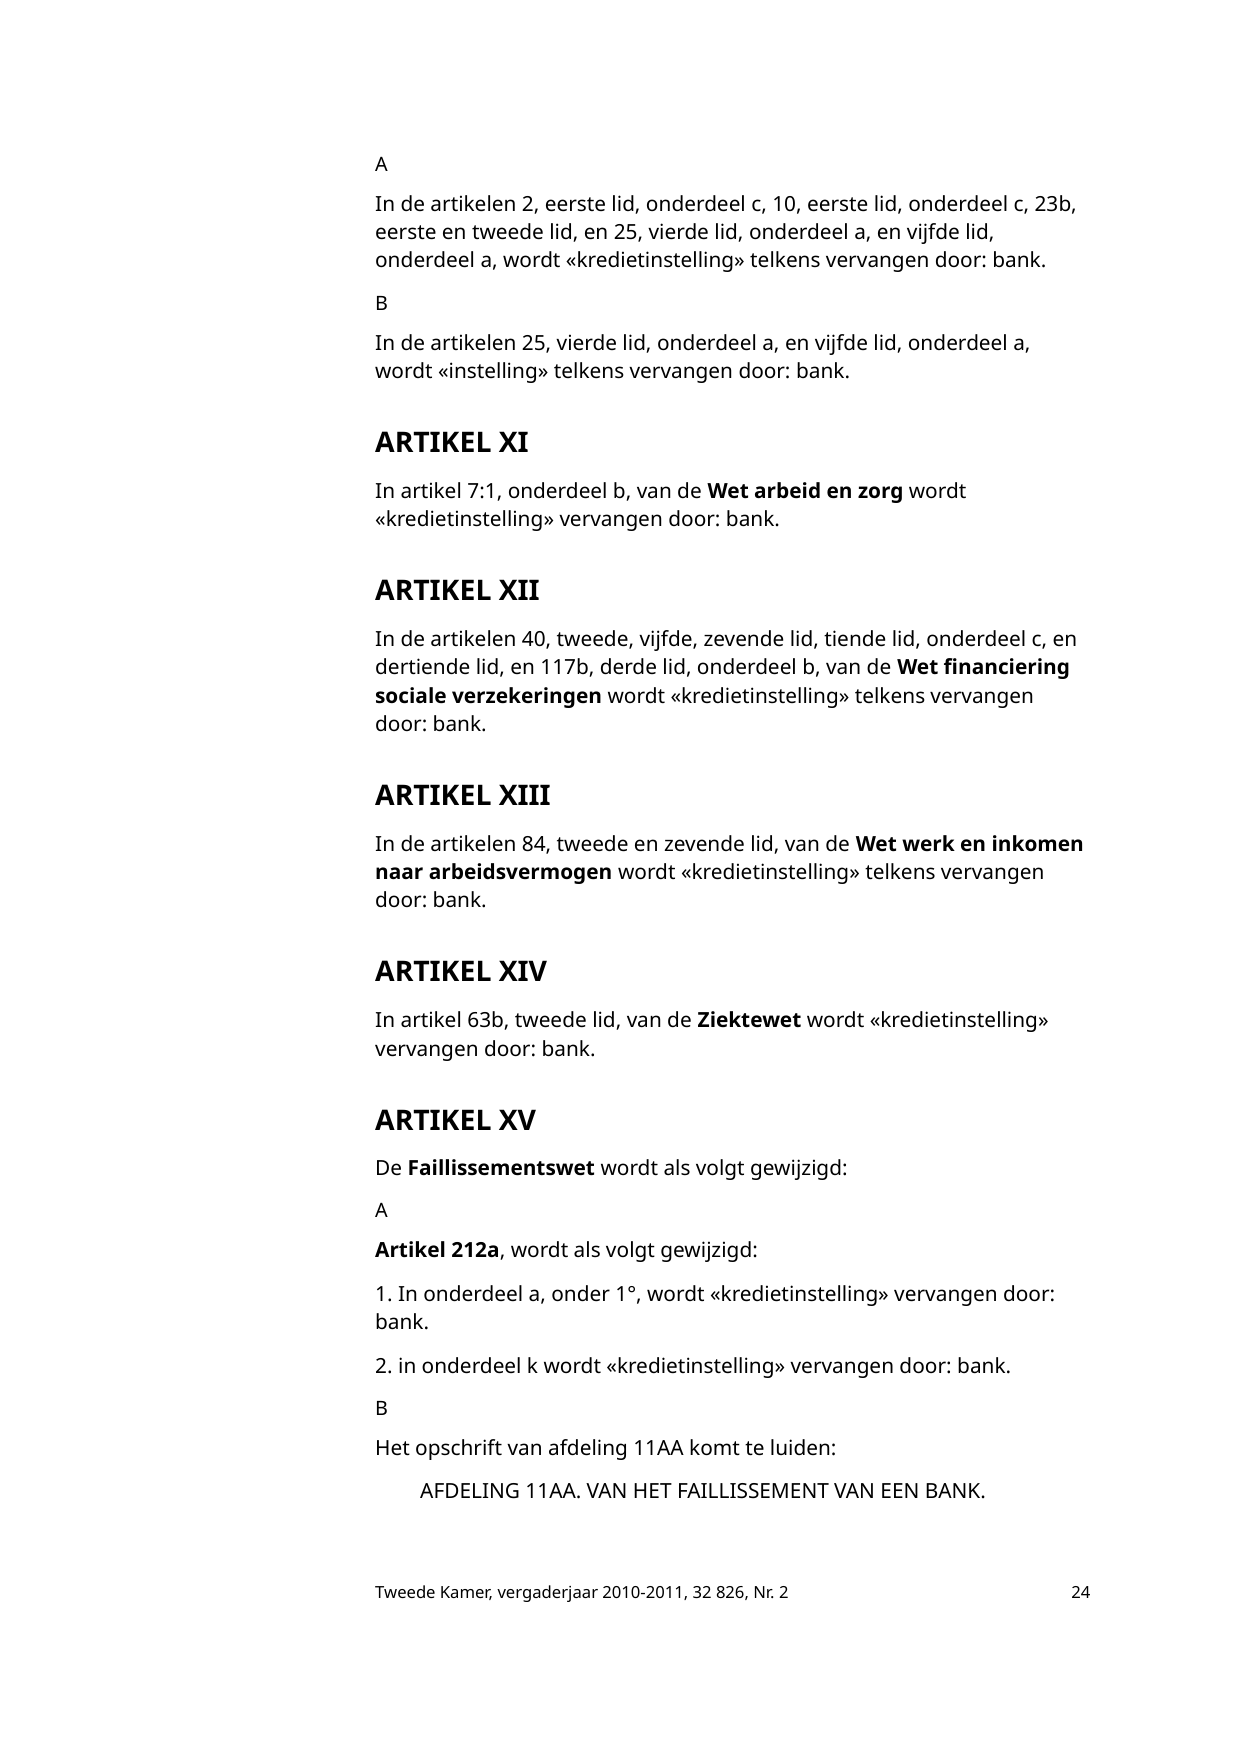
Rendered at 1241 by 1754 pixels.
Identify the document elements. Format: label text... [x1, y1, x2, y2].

text 1. In onderdeel a, onder 1°, wordt «kredietinstelling» vervangen door: bank. [375, 1279, 1090, 1336]
text In de artikelen 25, vierde lid, onderdeel a, en vijfde lid, onderdeel a, wordt «instelling» telkens vervangen door: bank. [375, 328, 1090, 385]
text B [375, 1394, 1090, 1421]
subtitle ARTIKEL XII [375, 570, 1090, 609]
text B [375, 289, 1090, 316]
text A [375, 1197, 1090, 1224]
subtitle AFDELING 11AA. VAN HET FAILLISSEMENT VAN EEN BANK. [420, 1476, 1090, 1505]
text De Faillissementswet wordt als volgt gewijzigd: [375, 1153, 1090, 1182]
text Het opschrift van afdeling 11AA komt te luiden: [375, 1433, 1090, 1461]
text In de artikelen 84, tweede en zevende lid, van de Wet werk en inkomen naar arbeidsvermogen wordt «kredietinstelling» telkens vervangen door: bank. [375, 829, 1090, 914]
text In de artikelen 40, tweede, vijfde, zevende lid, tiende lid, onderdeel c, en dertiende lid, en 117b, derde lid, onderdeel b, van de Wet financiering sociale verzekeringen wordt «kredietinstelling» telkens vervangen door: bank. [375, 624, 1090, 738]
text In artikel 7:1, onderdeel b, van de Wet arbeid en zorg wordt «kredietinstelling» vervangen door: bank. [375, 476, 1090, 533]
text A [375, 150, 1090, 177]
text 2. in onderdeel k wordt «kredietinstelling» vervangen door: bank. [375, 1351, 1090, 1379]
text Artikel 212a, wordt als volgt gewijzigd: [375, 1235, 1090, 1264]
subtitle ARTIKEL XIV [375, 952, 1090, 990]
text In de artikelen 2, eerste lid, onderdeel c, 10, eerste lid, onderdeel c, 23b, eerste en tweede lid, en 25, vierde lid, onderdeel a, en vijfde lid, onderdeel a, wordt «kredietinstelling» telkens vervangen door: bank. [375, 189, 1090, 274]
text In artikel 63b, tweede lid, van de Ziektewet wordt «kredietinstelling» vervangen door: bank. [375, 1005, 1090, 1062]
subtitle ARTIKEL XV [375, 1099, 1090, 1138]
subtitle ARTIKEL XIII [375, 775, 1090, 814]
subtitle ARTIKEL XI [375, 422, 1090, 461]
